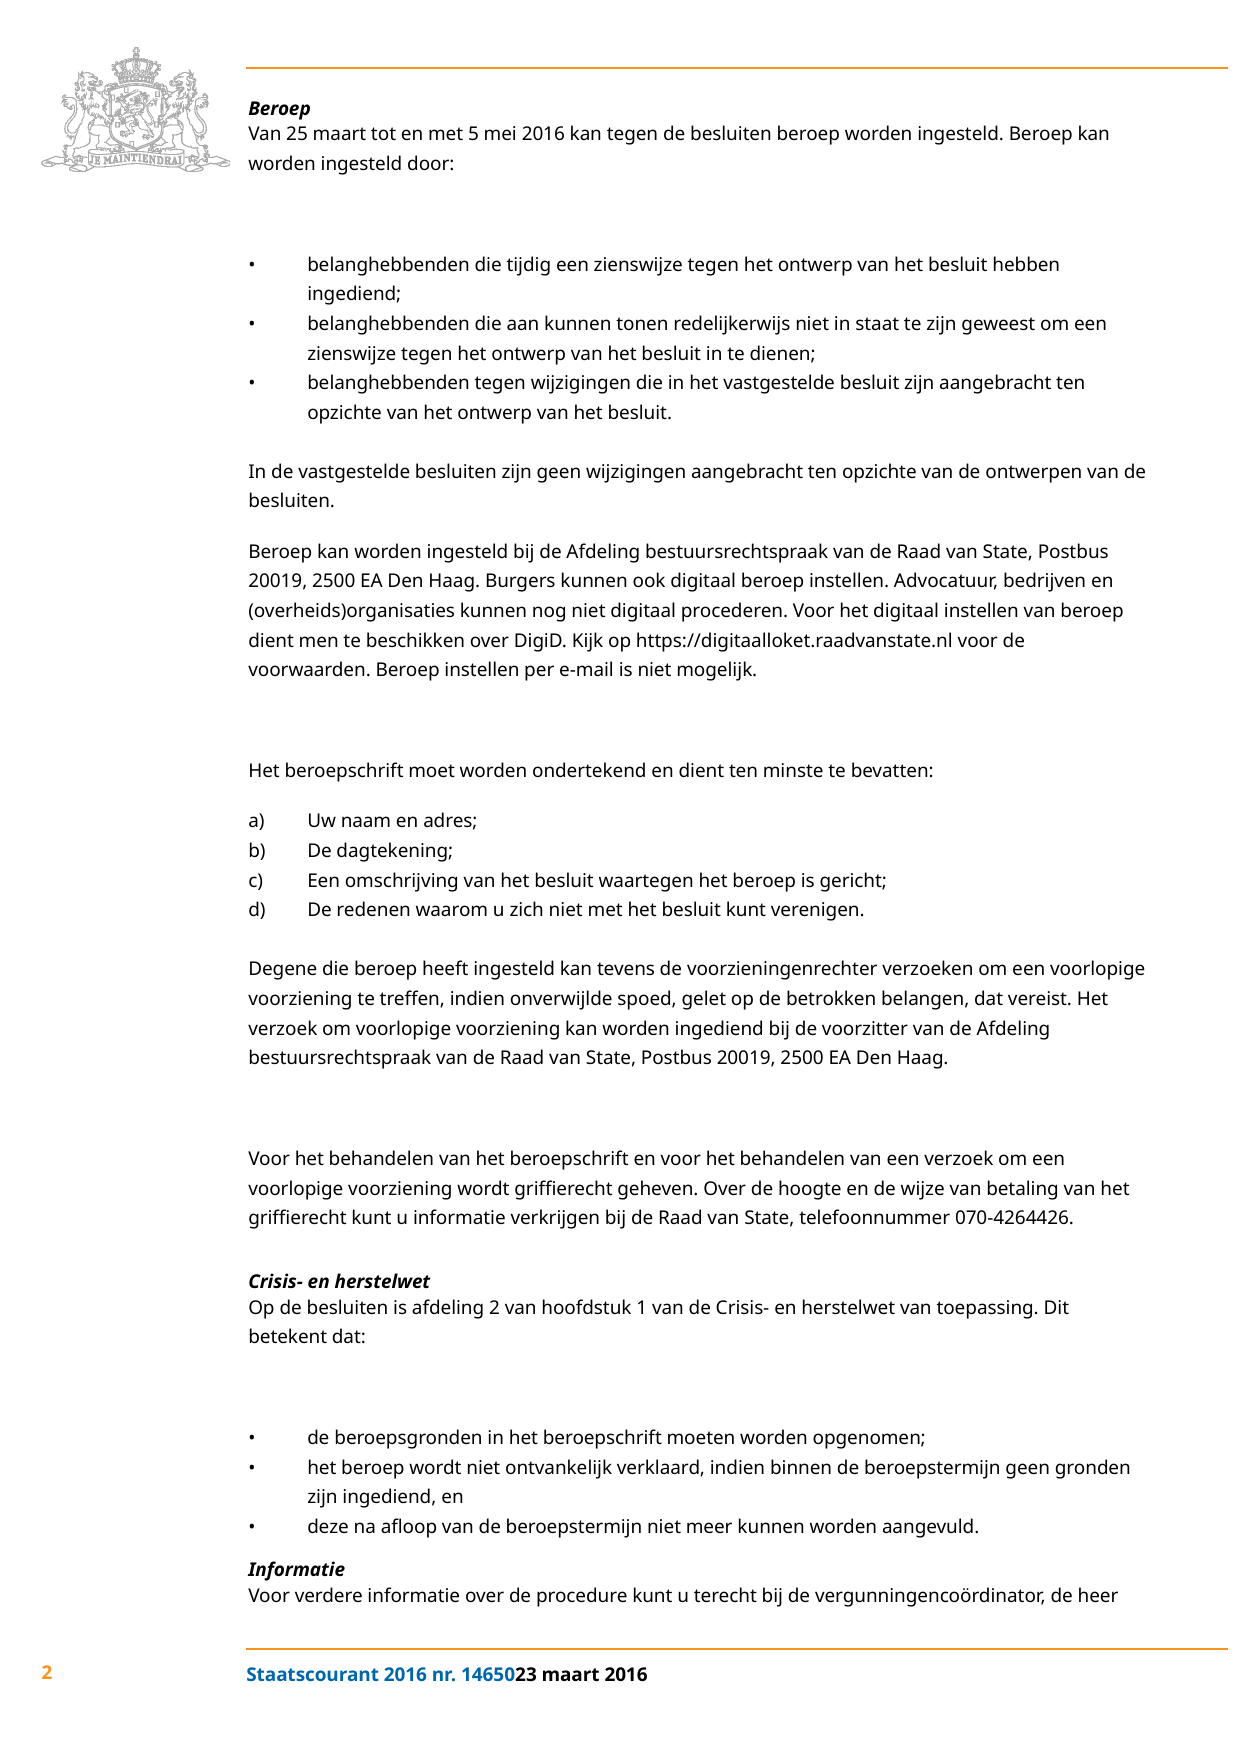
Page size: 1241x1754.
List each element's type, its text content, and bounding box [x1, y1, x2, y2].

text Voor verdere informatie over de procedure kunt u terecht bij de vergunningencoördinator, de heer [248, 1582, 1152, 1608]
text Het beroepschrift moet worden ondertekend en dient ten minste te bevatten: [248, 757, 1152, 783]
text Van 25 maart tot en met 5 mei 2016 kan tegen de besluiten beroep worden ingesteld. Beroep kan worden ingesteld door: [248, 121, 1152, 176]
text In de vastgestelde besluiten zijn geen wijzigingen aangebracht ten opzichte van de ontwerpen van de besluiten. [248, 458, 1152, 513]
list Een omschrijving van het besluit waartegen het beroep is gericht; [248, 867, 1152, 892]
list de beroepsgronden in het beroepschrift moeten worden opgenomen; [248, 1424, 1152, 1450]
list belanghebbenden die tijdig een zienswijze tegen het ontwerp van het besluit hebben ingediend; [248, 251, 1152, 306]
text Beroep [248, 95, 1152, 121]
text Crisis- en herstelwet [248, 1268, 1152, 1294]
list De dagtekening; [248, 837, 1152, 863]
picture [41, 47, 231, 172]
text Beroep kan worden ingesteld bij de Afdeling bestuursrechtspraak van de Raad van State, Postbus 20019, 2500 EA Den Haag. Burgers kunnen ook digitaal beroep instellen. Advocatuur, bedrijven en (overheids)organisaties kunnen nog niet digitaal procederen. Voor het digitaal instellen van beroep dient men te beschikken over DigiD. Kijk op https://digitaalloket.raadvanstate.nl voor de voorwaarden. Beroep instellen per e-mail is niet mogelijk. [248, 538, 1152, 682]
text Degene die beroep heeft ingesteld kan tevens de voorzieningenrechter verzoeken om een voorlopige voorziening te treffen, indien onverwijlde spoed, gelet op de betrokken belangen, dat vereist. Het verzoek om voorlopige voorziening kan worden ingediend bij de voorzitter van de Afdeling bestuursrechtspraak van de Raad van State, Postbus 20019, 2500 EA Den Haag. [248, 956, 1152, 1070]
text Voor het behandelen van het beroepschrift en voor het behandelen van een verzoek om een voorlopige voorziening wordt griffierecht geheven. Over de hoogte en de wijze van betaling van het griffierecht kunt u informatie verkrijgen bij de Raad van State, telefoonnummer 070-4264426. [248, 1145, 1152, 1230]
list het beroep wordt niet ontvankelijk verklaard, indien binnen de beroepstermijn geen gronden zijn ingediend, en [248, 1454, 1152, 1509]
text Op de besluiten is afdeling 2 van hoofdstuk 1 van de Crisis- en herstelwet van toepassing. Dit betekent dat: [248, 1294, 1152, 1349]
text Informatie [248, 1556, 1152, 1582]
list De redenen waarom u zich niet met het besluit kunt verenigen. [248, 896, 1152, 922]
list deze na afloop van de beroepstermijn niet meer kunnen worden aangevuld. [248, 1513, 1152, 1539]
list belanghebbenden die aan kunnen tonen redelijkerwijs niet in staat te zijn geweest om een zienswijze tegen het ontwerp van het besluit in te dienen; [248, 310, 1152, 365]
list Uw naam en adres; [248, 808, 1152, 833]
list belanghebbenden tegen wijzigingen die in het vastgestelde besluit zijn aangebracht ten opzichte van het ontwerp van het besluit. [248, 369, 1152, 424]
